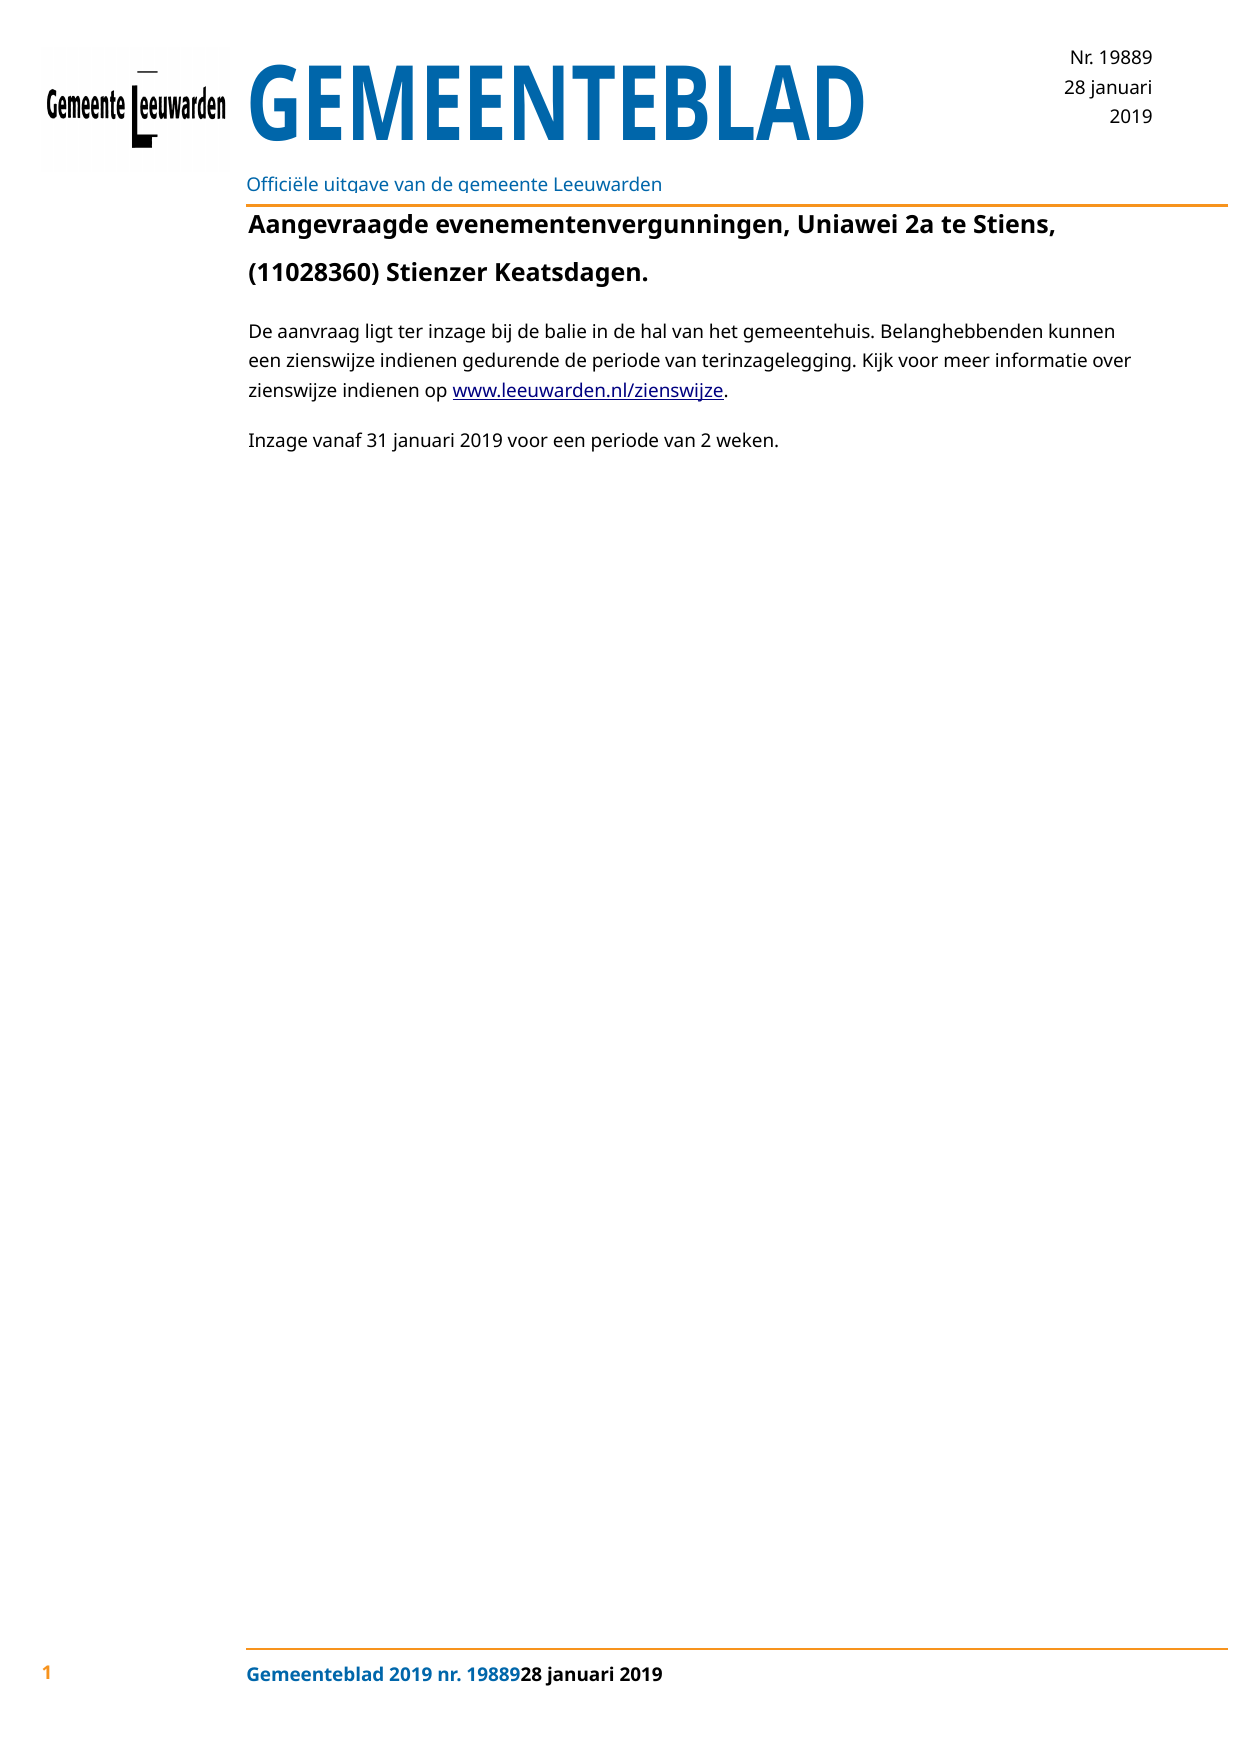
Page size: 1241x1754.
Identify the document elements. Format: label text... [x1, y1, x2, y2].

text Inzage vanaf 31 januari 2019 voor een periode van 2 weken. [248, 427, 1152, 453]
text De aanvraag ligt ter inzage bij de balie in de hal van het gemeentehuis. Belanghebbenden kunnen een zienswijze indienen gedurende de periode van terinzagelegging. Kijk voor meer informatie over zienswijze indienen op www.leeuwarden.nl/zienswijze. [248, 318, 1152, 403]
picture [41, 47, 231, 172]
text Aangevraagde evenementenvergunningen, Uniawei 2a te Stiens, (11028360) Stienzer Keatsdagen. [248, 207, 1152, 288]
